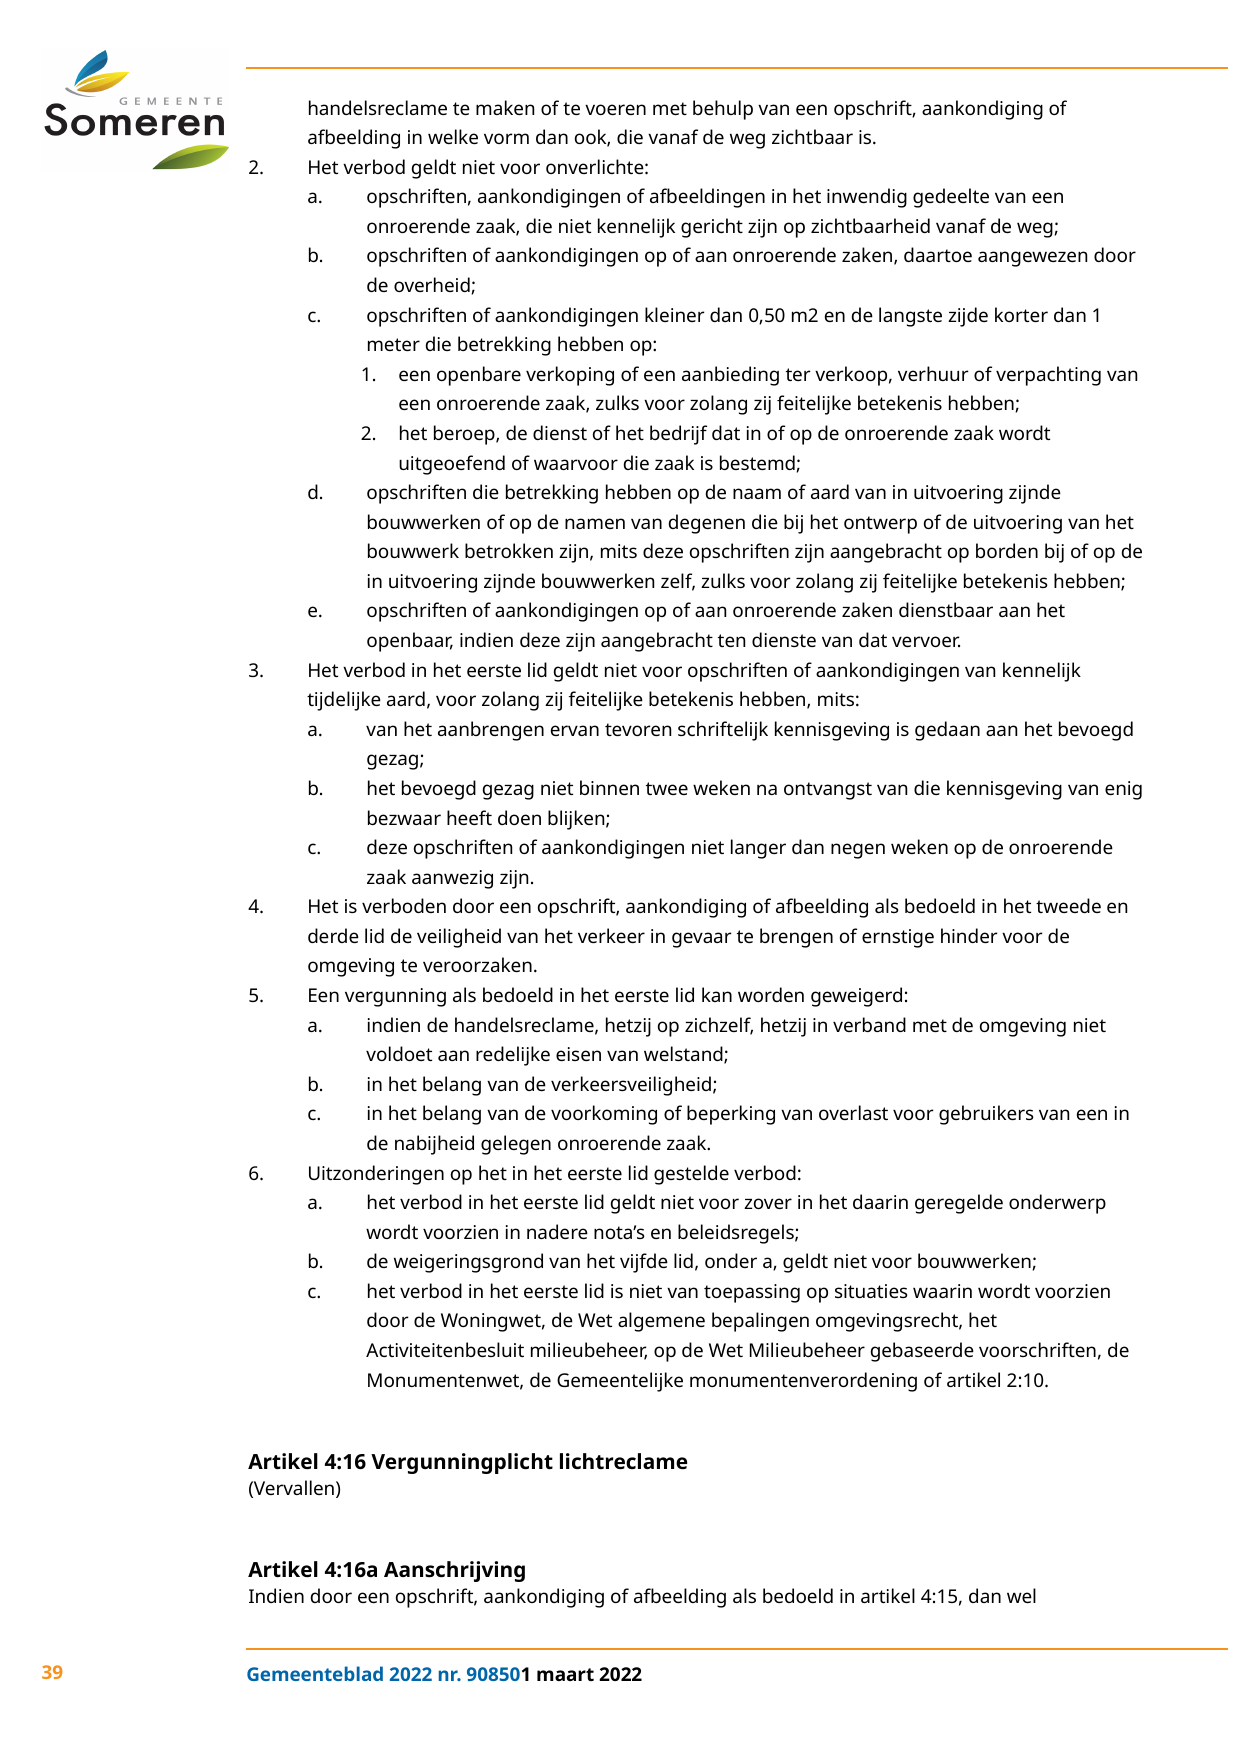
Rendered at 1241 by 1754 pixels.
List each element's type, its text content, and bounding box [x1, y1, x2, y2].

list Het verbod geldt niet voor onverlichte: [248, 154, 1152, 180]
list het verbod in het eerste lid is niet van toepassing op situaties waarin wordt voorzien door de Woningwet, de Wet algemene bepalingen omgevingsrecht, het Activiteitenbesluit milieubeheer, op de Wet Milieubeheer gebaseerde voorschriften, de Monumentenwet, de Gemeentelijke monumentenverordening of artikel 2:10. [307, 1278, 1152, 1393]
text Artikel 4:16a Aanschrijving [248, 1555, 1152, 1584]
text Indien door een opschrift, aankondiging of afbeelding als bedoeld in artikel 4:15, dan wel [248, 1584, 1152, 1609]
list opschriften of aankondigingen kleiner dan 0,50 m2 en de langste zijde korter dan 1 meter die betrekking hebben op: [307, 302, 1152, 357]
list de weigeringsgrond van het vijfde lid, onder a, geldt niet voor bouwwerken; [307, 1248, 1152, 1274]
list het bevoegd gezag niet binnen twee weken na ontvangst van die kennisgeving van enig bezwaar heeft doen blijken; [307, 775, 1152, 831]
list het verbod in het eerste lid geldt niet voor zover in het daarin geregelde onderwerp wordt voorzien in nadere nota’s en beleidsregels; [307, 1189, 1152, 1245]
list opschriften of aankondigingen op of aan onroerende zaken dienstbaar aan het openbaar, indien deze zijn aangebracht ten dienste van dat vervoer. [307, 598, 1152, 653]
list Het is verboden door een opschrift, aankondiging of afbeelding als bedoeld in het tweede en derde lid de veiligheid van het verkeer in gevaar te brengen of ernstige hinder voor de omgeving te veroorzaken. [248, 893, 1152, 978]
list het beroep, de dienst of het bedrijf dat in of op de onroerende zaak wordt uitgeoefend of waarvoor die zaak is bestemd; [361, 420, 1152, 476]
list deze opschriften of aankondigingen niet langer dan negen weken op de onroerende zaak aanwezig zijn. [307, 834, 1152, 890]
list in het belang van de verkeersveiligheid; [307, 1071, 1152, 1097]
picture [41, 47, 231, 172]
list een openbare verkoping of een aanbieding ter verkoop, verhuur of verpachting van een onroerende zaak, zulks voor zolang zij feitelijke betekenis hebben; [361, 361, 1152, 416]
list van het aanbrengen ervan tevoren schriftelijk kennisgeving is gedaan aan het bevoegd gezag; [307, 716, 1152, 771]
list Uitzonderingen op het in het eerste lid gestelde verbod: [248, 1160, 1152, 1186]
list Een vergunning als bedoeld in het eerste lid kan worden geweigerd: [248, 982, 1152, 1008]
list opschriften die betrekking hebben op de naam of aard van in uitvoering zijnde bouwwerken of op de namen van degenen die bij het ontwerp of de uitvoering van het bouwwerk betrokken zijn, mits deze opschriften zijn aangebracht op borden bij of op de in uitvoering zijnde bouwwerken zelf, zulks voor zolang zij feitelijke betekenis hebben; [307, 479, 1152, 594]
list Het verbod in het eerste lid geldt niet voor opschriften of aankondigingen van kennelijk tijdelijke aard, voor zolang zij feitelijke betekenis hebben, mits: [248, 657, 1152, 712]
text (Vervallen) [248, 1475, 1152, 1501]
list opschriften of aankondigingen op of aan onroerende zaken, daartoe aangewezen door de overheid; [307, 243, 1152, 298]
list indien de handelsreclame, hetzij op zichzelf, hetzij in verband met de omgeving niet voldoet aan redelijke eisen van welstand; [307, 1012, 1152, 1067]
list handelsreclame te maken of te voeren met behulp van een opschrift, aankondiging of afbeelding in welke vorm dan ook, die vanaf de weg zichtbaar is. [248, 95, 1152, 150]
list opschriften, aankondigingen of afbeeldingen in het inwendig gedeelte van een onroerende zaak, die niet kennelijk gericht zijn op zichtbaarheid vanaf de weg; [307, 183, 1152, 239]
list in het belang van de voorkoming of beperking van overlast voor gebruikers van een in de nabijheid gelegen onroerende zaak. [307, 1101, 1152, 1156]
text Artikel 4:16 Vergunningplicht lichtreclame [248, 1447, 1152, 1475]
